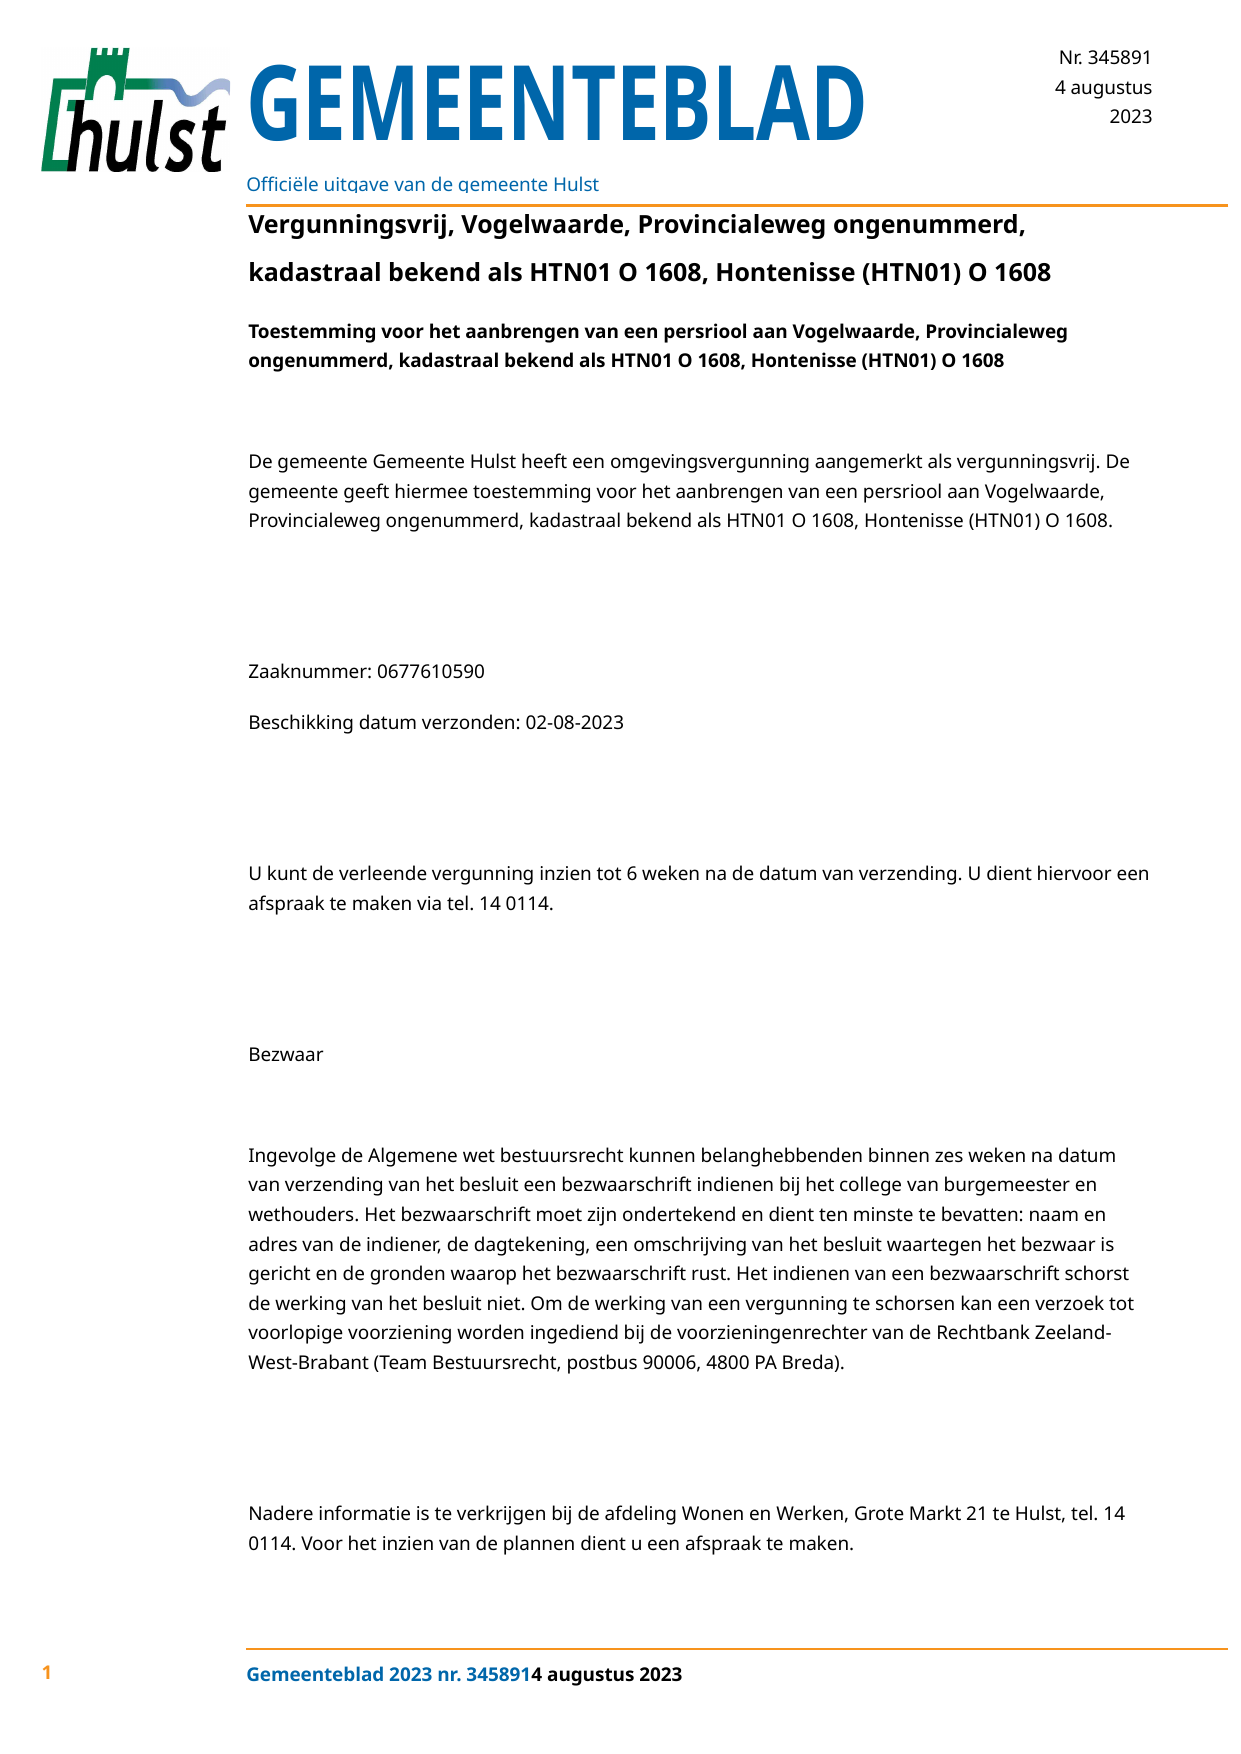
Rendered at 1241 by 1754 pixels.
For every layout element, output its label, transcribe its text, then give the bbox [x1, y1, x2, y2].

text Beschikking datum verzonden: 02-08-2023 [248, 709, 1152, 735]
text U kunt de verleende vergunning inzien tot 6 weken na de datum van verzending. U dient hiervoor een afspraak te maken via tel. 14 0114. [248, 860, 1152, 916]
text De gemeente Gemeente Hulst heeft een omgevingsvergunning aangemerkt als vergunningsvrij. De gemeente geeft hiermee toestemming voor het aanbrengen van een persriool aan Vogelwaarde, Provincialeweg ongenummerd, kadastraal bekend als HTN01 O 1608, Hontenisse (HTN01) O 1608. [248, 448, 1152, 533]
text Nadere informatie is te verkrijgen bij de afdeling Wonen en Werken, Grote Markt 21 te Hulst, tel. 14 0114. Voor het inzien van de plannen dient u een afspraak te maken. [248, 1500, 1152, 1556]
text Ingevolge de Algemene wet bestuursrecht kunnen belanghebbenden binnen zes weken na datum van verzending van het besluit een bezwaarschrift indienen bij het college van burgemeester en wethouders. Het bezwaarschrift moet zijn ondertekend en dient ten minste te bevatten: naam en adres van de indiener, de dagtekening, een omschrijving van het besluit waartegen het bezwaar is gericht en de gronden waarop het bezwaarschrift rust. Het indienen van een bezwaarschrift schorst de werking van het besluit niet. Om de werking van een vergunning te schorsen kan een verzoek tot voorlopige voorziening worden ingediend bij de voorzieningenrechter van de Rechtbank Zeeland-West-Brabant (Team Bestuursrecht, postbus 90006, 4800 PA Breda). [248, 1142, 1152, 1375]
text Vergunningsvrij, Vogelwaarde, Provincialeweg ongenummerd, kadastraal bekend als HTN01 O 1608, Hontenisse (HTN01) O 1608 [248, 207, 1152, 288]
text Bezwaar [248, 1041, 1152, 1067]
picture [41, 47, 231, 172]
text Toestemming voor het aanbrengen van een persriool aan Vogelwaarde, Provincialeweg ongenummerd, kadastraal bekend als HTN01 O 1608, Hontenisse (HTN01) O 1608 [248, 318, 1152, 373]
text Zaaknummer: 0677610590 [248, 659, 1152, 684]
